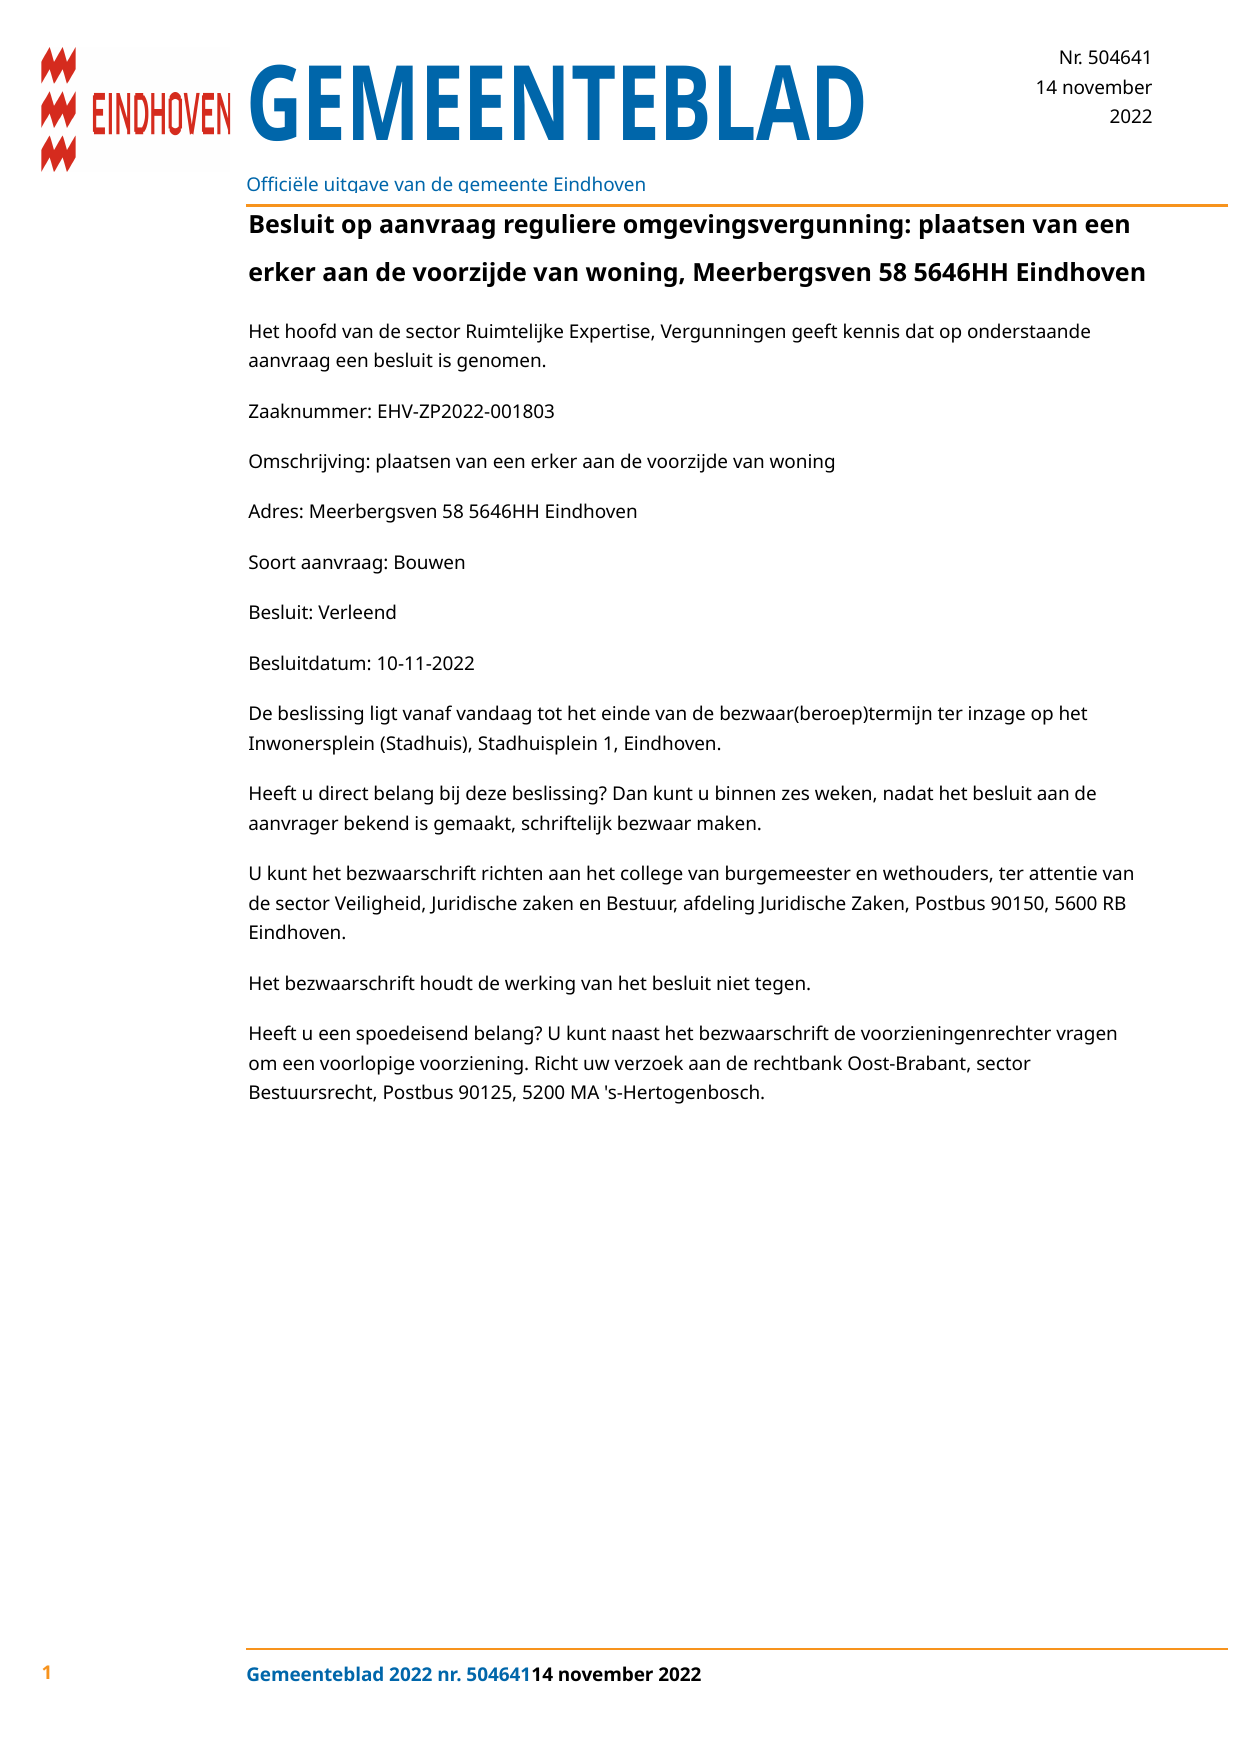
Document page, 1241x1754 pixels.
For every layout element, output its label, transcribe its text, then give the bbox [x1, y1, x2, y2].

text Besluitdatum: 10-11-2022 [248, 650, 1152, 676]
picture [41, 47, 231, 172]
text Het bezwaarschrift houdt de werking van het besluit niet tegen. [248, 970, 1152, 996]
text Heeft u een spoedeisend belang? U kunt naast het bezwaarschrift de voorzieningenrechter vragen om een voorlopige voorziening. Richt uw verzoek aan de rechtbank Oost-Brabant, sector Bestuursrecht, Postbus 90125, 5200 MA 's-Hertogenbosch. [248, 1020, 1152, 1105]
text De beslissing ligt vanaf vandaag tot het einde van de bezwaar(beroep)termijn ter inzage op het Inwonersplein (Stadhuis), Stadhuisplein 1, Eindhoven. [248, 700, 1152, 756]
text U kunt het bezwaarschrift richten aan het college van burgemeester en wethouders, ter attentie van de sector Veiligheid, Juridische zaken en Bestuur, afdeling Juridische Zaken, Postbus 90150, 5600 RB Eindhoven. [248, 860, 1152, 945]
text Soort aanvraag: Bouwen [248, 549, 1152, 575]
text Omschrijving: plaatsen van een erker aan de voorzijde van woning [248, 448, 1152, 474]
text Zaaknummer: EHV-ZP2022-001803 [248, 398, 1152, 424]
text Adres: Meerbergsven 58 5646HH Eindhoven [248, 499, 1152, 524]
text Besluit: Verleend [248, 599, 1152, 625]
text Heeft u direct belang bij deze beslissing? Dan kunt u binnen zes weken, nadat het besluit aan de aanvrager bekend is gemaakt, schriftelijk bezwaar maken. [248, 780, 1152, 836]
text Besluit op aanvraag reguliere omgevingsvergunning: plaatsen van een erker aan de voorzijde van woning, Meerbergsven 58 5646HH Eindhoven [248, 207, 1152, 288]
text Het hoofd van de sector Ruimtelijke Expertise, Vergunningen geeft kennis dat op onderstaande aanvraag een besluit is genomen. [248, 318, 1152, 373]
